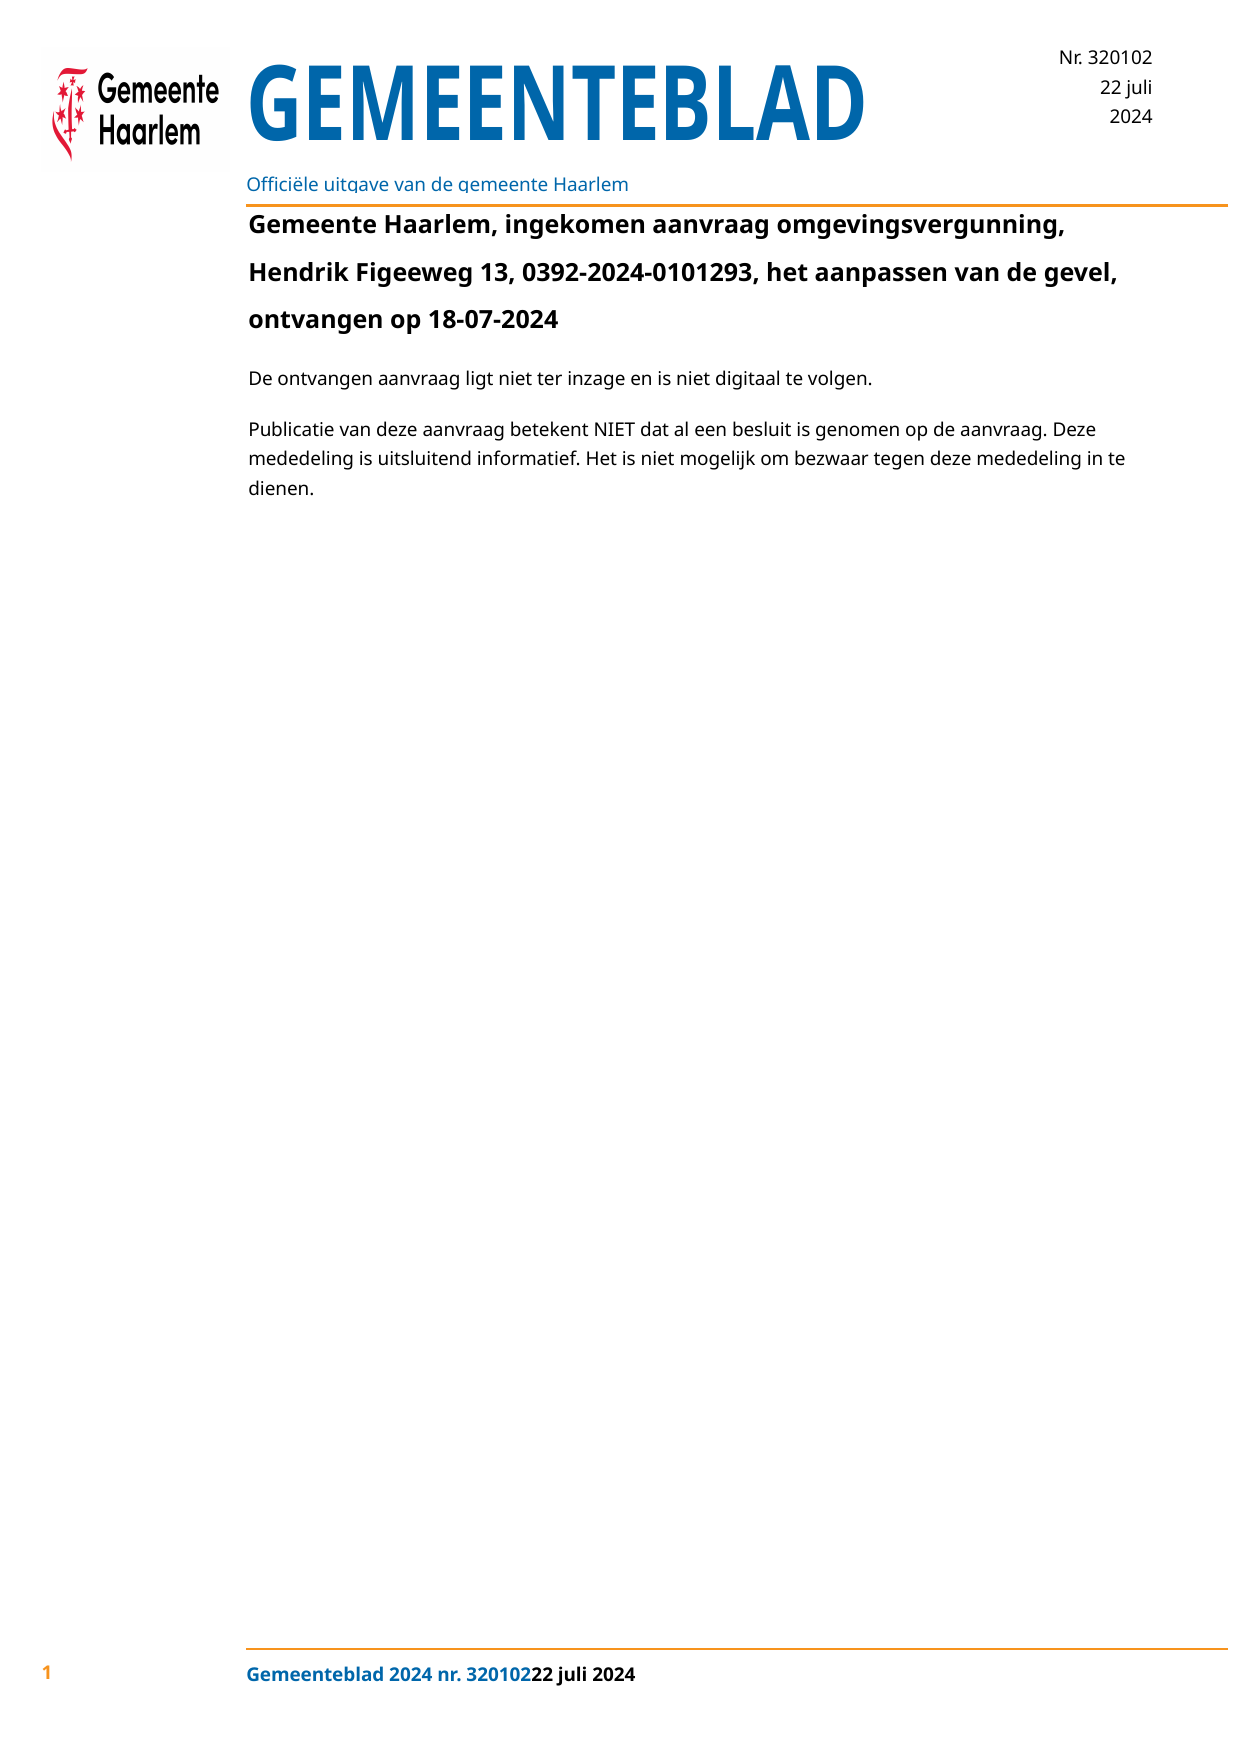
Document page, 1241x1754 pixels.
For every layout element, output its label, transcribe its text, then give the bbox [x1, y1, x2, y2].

text Publicatie van deze aanvraag betekent NIET dat al een besluit is genomen op de aanvraag. Deze mededeling is uitsluitend informatief. Het is niet mogelijk om bezwaar tegen deze mededeling in te dienen. [248, 416, 1152, 501]
text De ontvangen aanvraag ligt niet ter inzage en is niet digitaal te volgen. [248, 366, 1152, 391]
picture [41, 47, 231, 172]
text Gemeente Haarlem, ingekomen aanvraag omgevingsvergunning, Hendrik Figeeweg 13, 0392-2024-0101293, het aanpassen van de gevel, ontvangen op 18-07-2024 [248, 207, 1152, 336]
